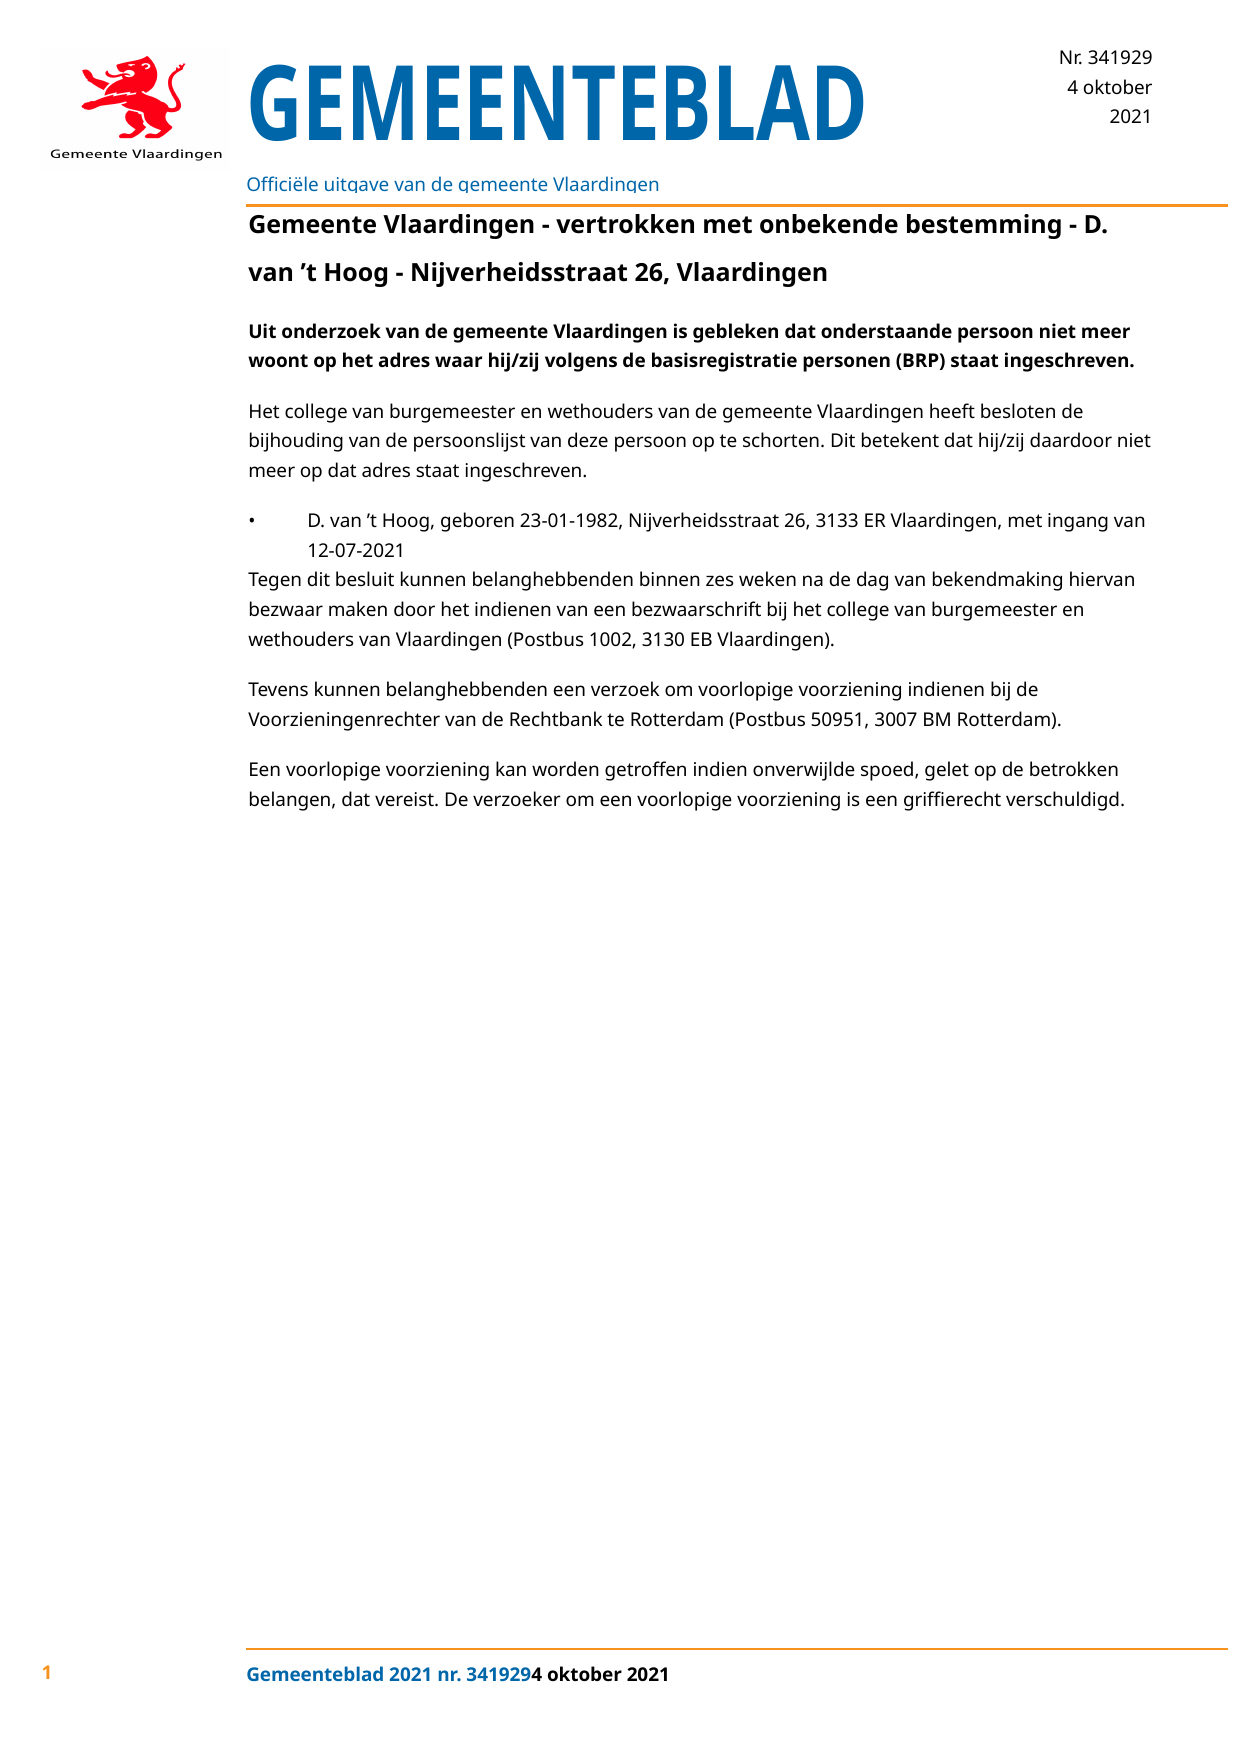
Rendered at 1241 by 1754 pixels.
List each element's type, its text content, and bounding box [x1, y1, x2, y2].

list D. van ’t Hoog, geboren 23-01-1982, Nijverheidsstraat 26, 3133 ER Vlaardingen, met ingang van 12-07-2021 [248, 507, 1152, 563]
text Gemeente Vlaardingen - vertrokken met onbekende bestemming - D. van ’t Hoog - Nijverheidsstraat 26, Vlaardingen [248, 207, 1152, 288]
text Het college van burgemeester en wethouders van de gemeente Vlaardingen heeft besloten de bijhouding van de persoonslijst van deze persoon op te schorten. Dit betekent dat hij/zij daardoor niet meer op dat adres staat ingeschreven. [248, 398, 1152, 483]
text Tevens kunnen belanghebbenden een verzoek om voorlopige voorziening indienen bij de Voorzieningenrechter van de Rechtbank te Rotterdam (Postbus 50951, 3007 BM Rotterdam). [248, 676, 1152, 732]
text Een voorlopige voorziening kan worden getroffen indien onverwijlde spoed, gelet op de betrokken belangen, dat vereist. De verzoeker om een voorlopige voorziening is een griffierecht verschuldigd. [248, 756, 1152, 812]
picture [41, 47, 231, 172]
text Tegen dit besluit kunnen belanghebbenden binnen zes weken na de dag van bekendmaking hiervan bezwaar maken door het indienen van een bezwaarschrift bij het college van burgemeester en wethouders van Vlaardingen (Postbus 1002, 3130 EB Vlaardingen). [248, 567, 1152, 652]
text Uit onderzoek van de gemeente Vlaardingen is gebleken dat onderstaande persoon niet meer woont op het adres waar hij/zij volgens de basisregistratie personen (BRP) staat ingeschreven. [248, 318, 1152, 373]
